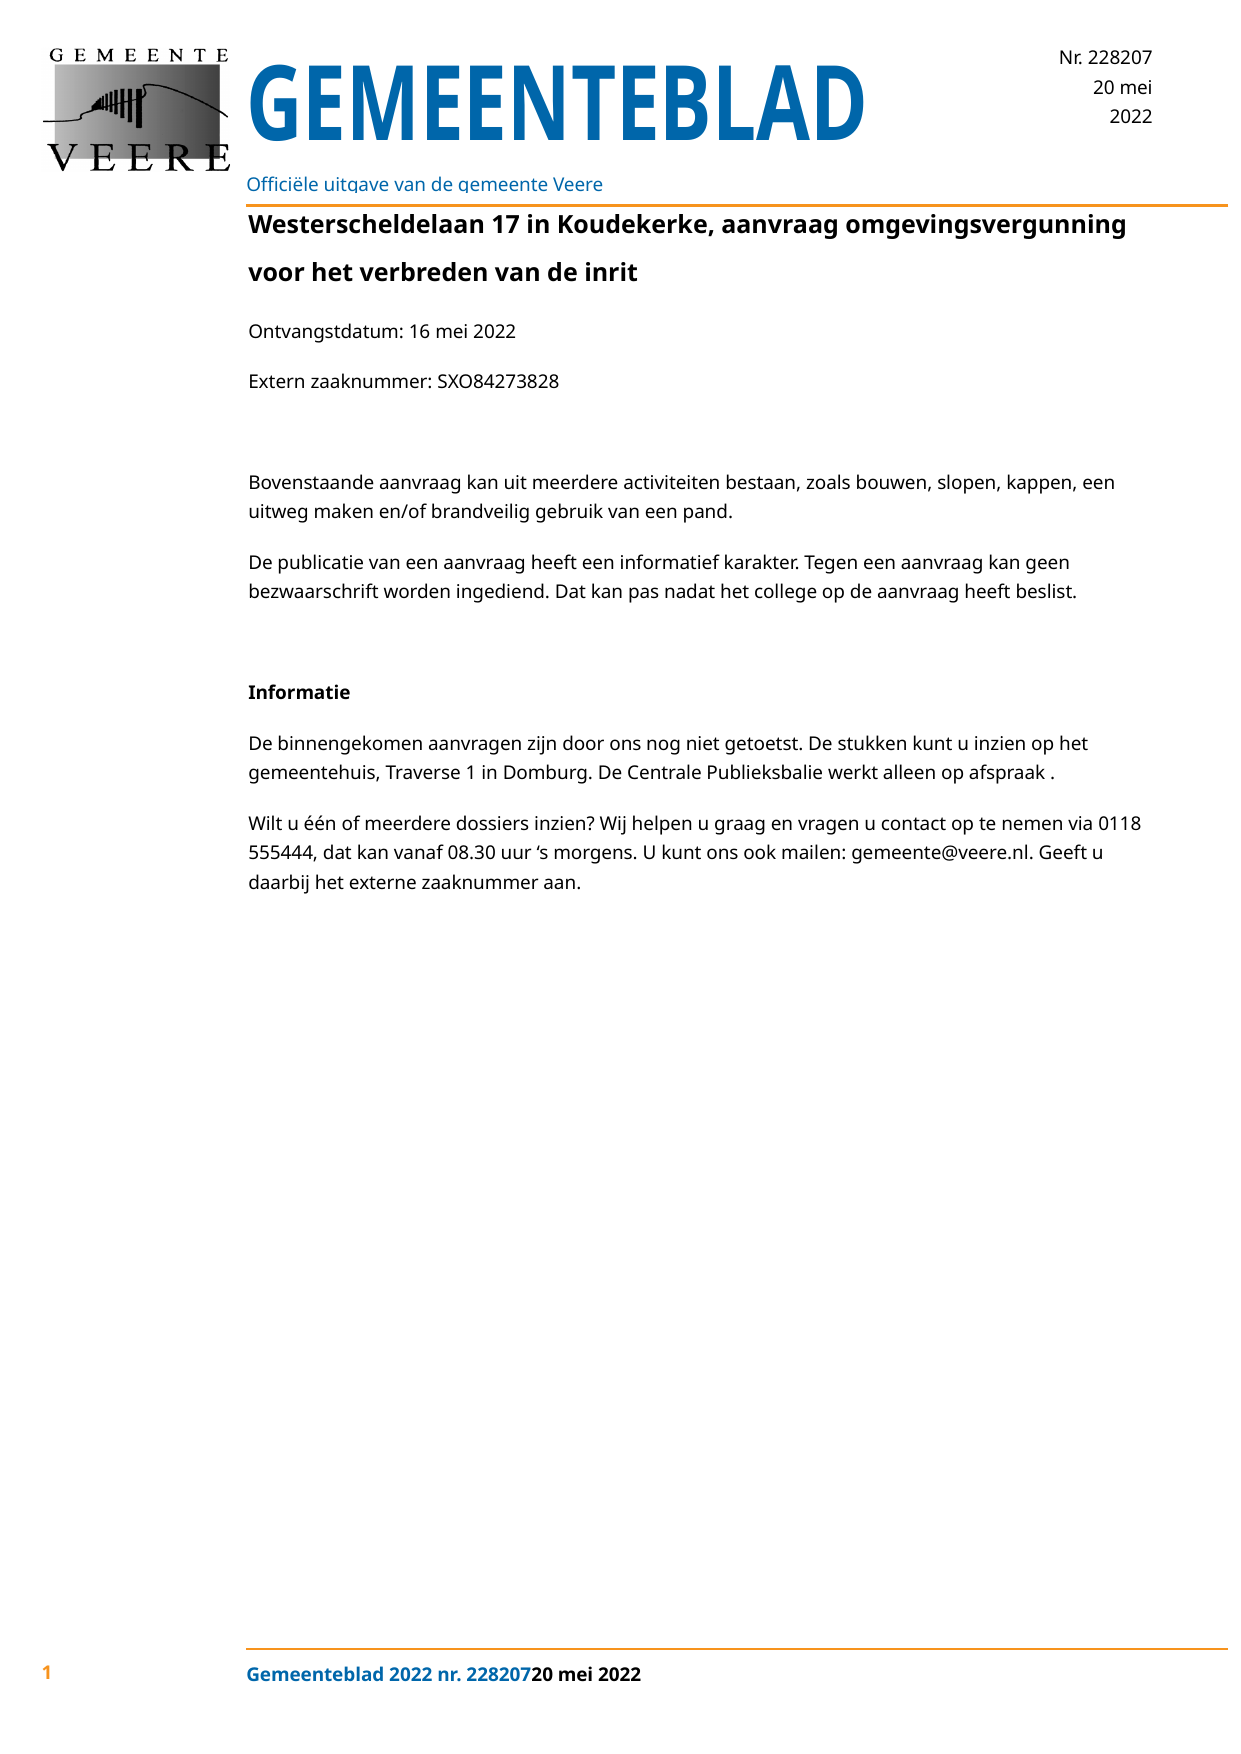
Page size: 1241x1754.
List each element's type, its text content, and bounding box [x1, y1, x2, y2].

text De binnengekomen aanvragen zijn door ons nog niet getoetst. De stukken kunt u inzien op het gemeentehuis, Traverse 1 in Domburg. De Centrale Publieksbalie werkt alleen op afspraak . [248, 730, 1152, 785]
text De publicatie van een aanvraag heeft een informatief karakter. Tegen een aanvraag kan geen bezwaarschrift worden ingediend. Dat kan pas nadat het college op de aanvraag heeft beslist. [248, 549, 1152, 604]
text Bovenstaande aanvraag kan uit meerdere activiteiten bestaan, zoals bouwen, slopen, kappen, een uitweg maken en/of brandveilig gebruik van een pand. [248, 469, 1152, 524]
text Extern zaaknummer: SXO84273828 [248, 368, 1152, 394]
text Westerscheldelaan 17 in Koudekerke, aanvraag omgevingsvergunning voor het verbreden van de inrit [248, 207, 1152, 288]
text Wilt u één of meerdere dossiers inzien? Wij helpen u graag en vragen u contact op te nemen via 0118 555444, dat kan vanaf 08.30 uur ‘s morgens. U kunt ons ook mailen: gemeente@veere.nl. Geeft u daarbij het externe zaaknummer aan. [248, 810, 1152, 895]
text Informatie [248, 679, 1152, 705]
text Ontvangstdatum: 16 mei 2022 [248, 318, 1152, 344]
picture [41, 47, 231, 172]
